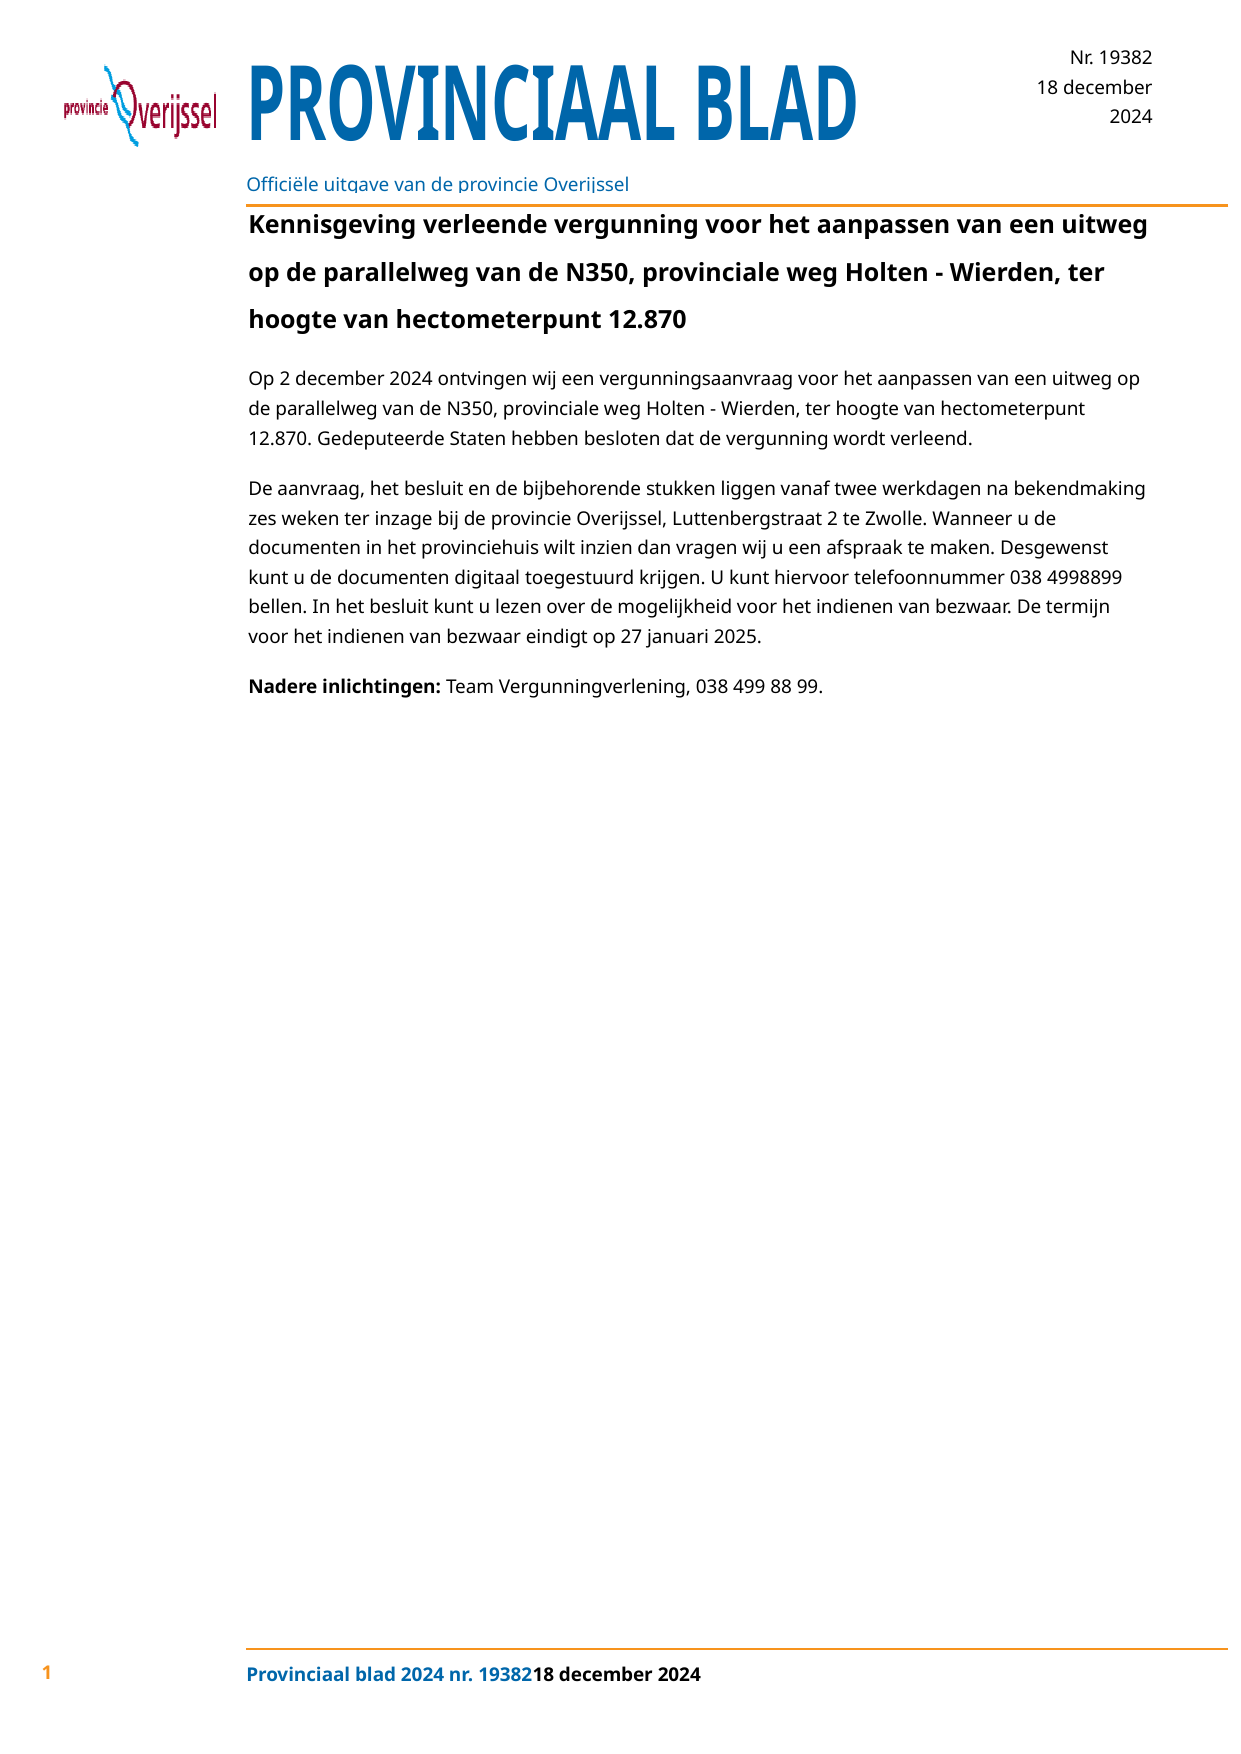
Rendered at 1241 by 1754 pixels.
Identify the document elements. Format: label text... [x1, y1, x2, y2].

text De aanvraag, het besluit en de bijbehorende stukken liggen vanaf twee werkdagen na bekendmaking zes weken ter inzage bij de provincie Overijssel, Luttenbergstraat 2 te Zwolle. Wanneer u de documenten in het provinciehuis wilt inzien dan vragen wij u een afspraak te maken. Desgewenst kunt u de documenten digitaal toegestuurd krijgen. U kunt hiervoor telefoonnummer 038 4998899 bellen. In het besluit kunt u lezen over de mogelijkheid voor het indienen van bezwaar. De termijn voor het indienen van bezwaar eindigt op 27 januari 2025. [248, 475, 1152, 649]
text Nadere inlichtingen: Team Vergunningverlening, 038 499 88 99. [248, 673, 1152, 699]
picture [41, 47, 231, 172]
text Kennisgeving verleende vergunning voor het aanpassen van een uitweg op de parallelweg van de N350, provinciale weg Holten - Wierden, ter hoogte van hectometerpunt 12.870 [248, 207, 1152, 336]
text Op 2 december 2024 ontvingen wij een vergunningsaanvraag voor het aanpassen van een uitweg op de parallelweg van de N350, provinciale weg Holten - Wierden, ter hoogte van hectometerpunt 12.870. Gedeputeerde Staten hebben besloten dat de vergunning wordt verleend. [248, 366, 1152, 450]
